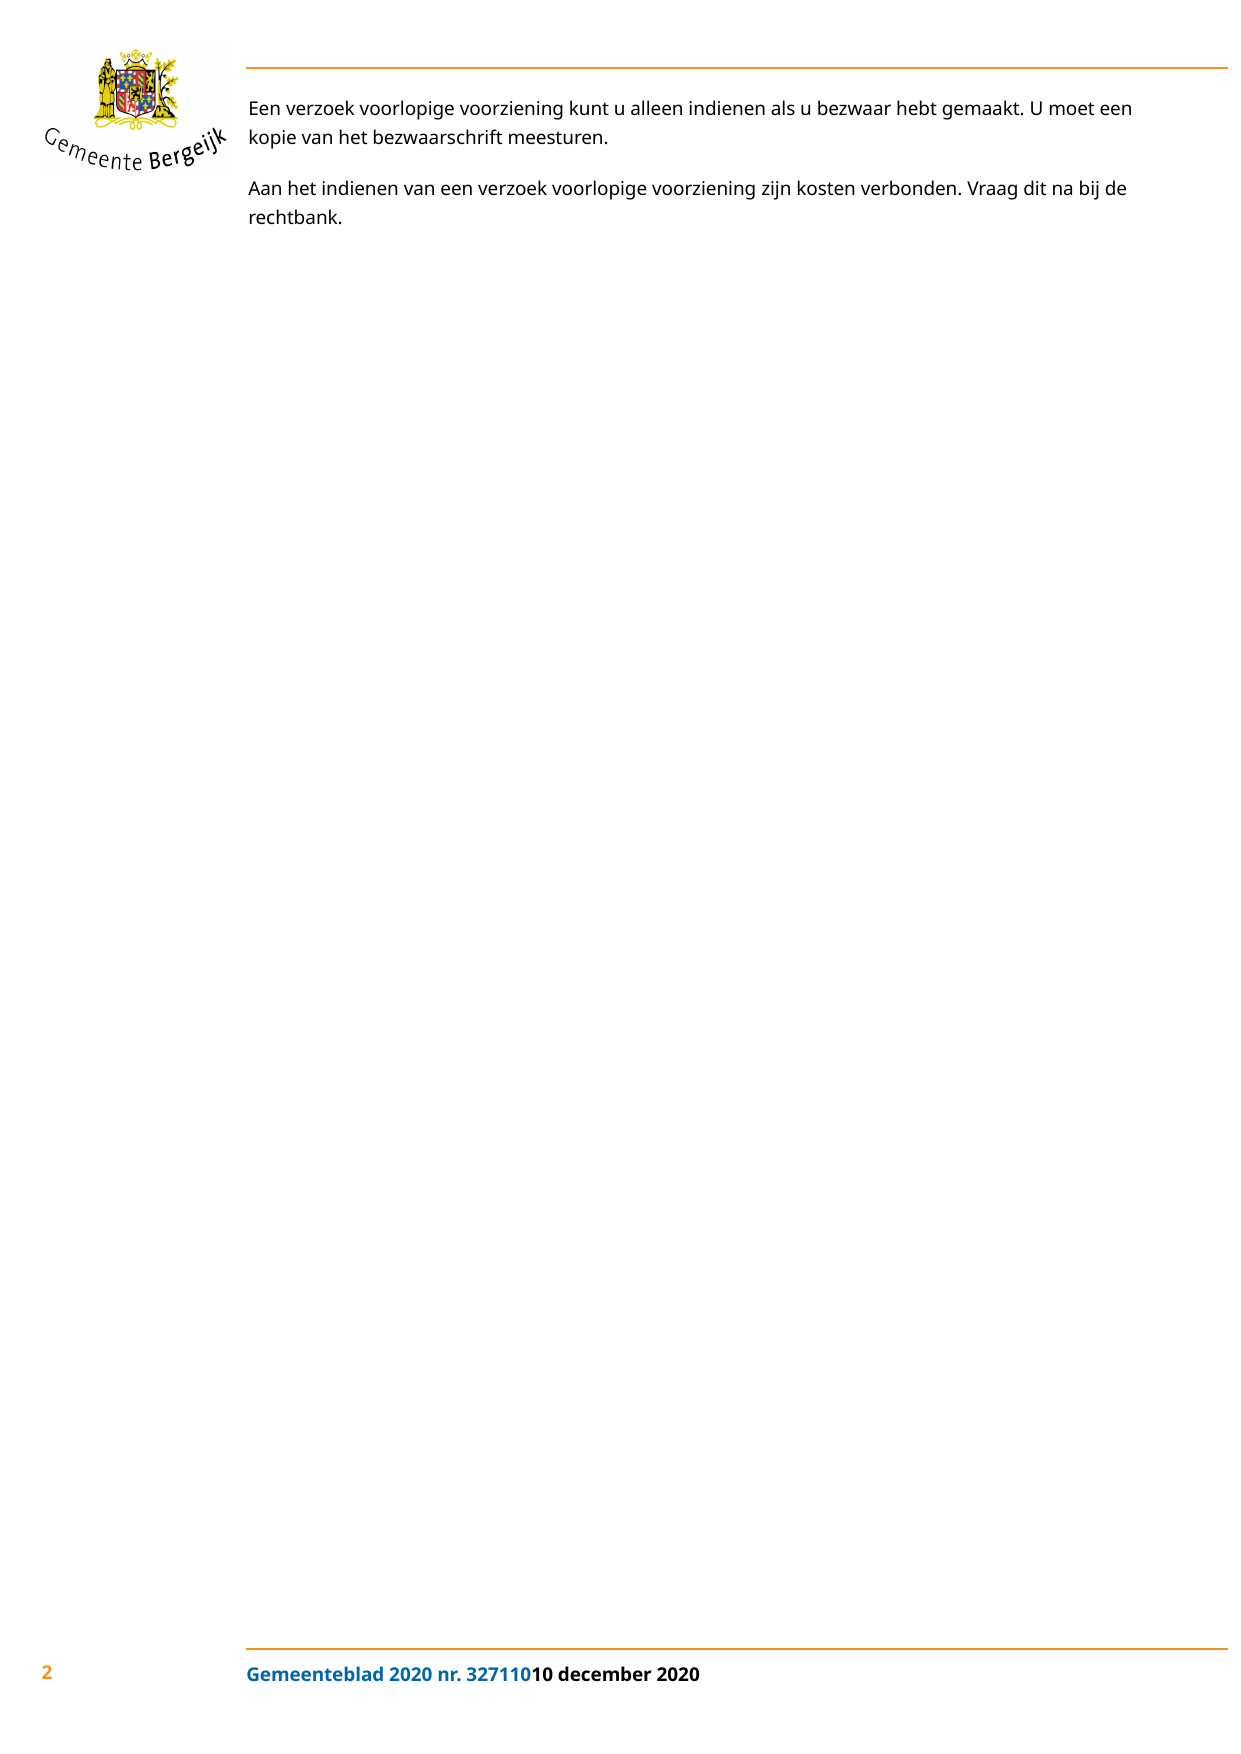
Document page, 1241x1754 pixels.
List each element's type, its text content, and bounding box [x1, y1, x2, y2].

picture [41, 47, 231, 172]
text Aan het indienen van een verzoek voorlopige voorziening zijn kosten verbonden. Vraag dit na bij de rechtbank. [248, 175, 1152, 230]
text Een verzoek voorlopige voorziening kunt u alleen indienen als u bezwaar hebt gemaakt. U moet een kopie van het bezwaarschrift meesturen. [248, 95, 1152, 150]
